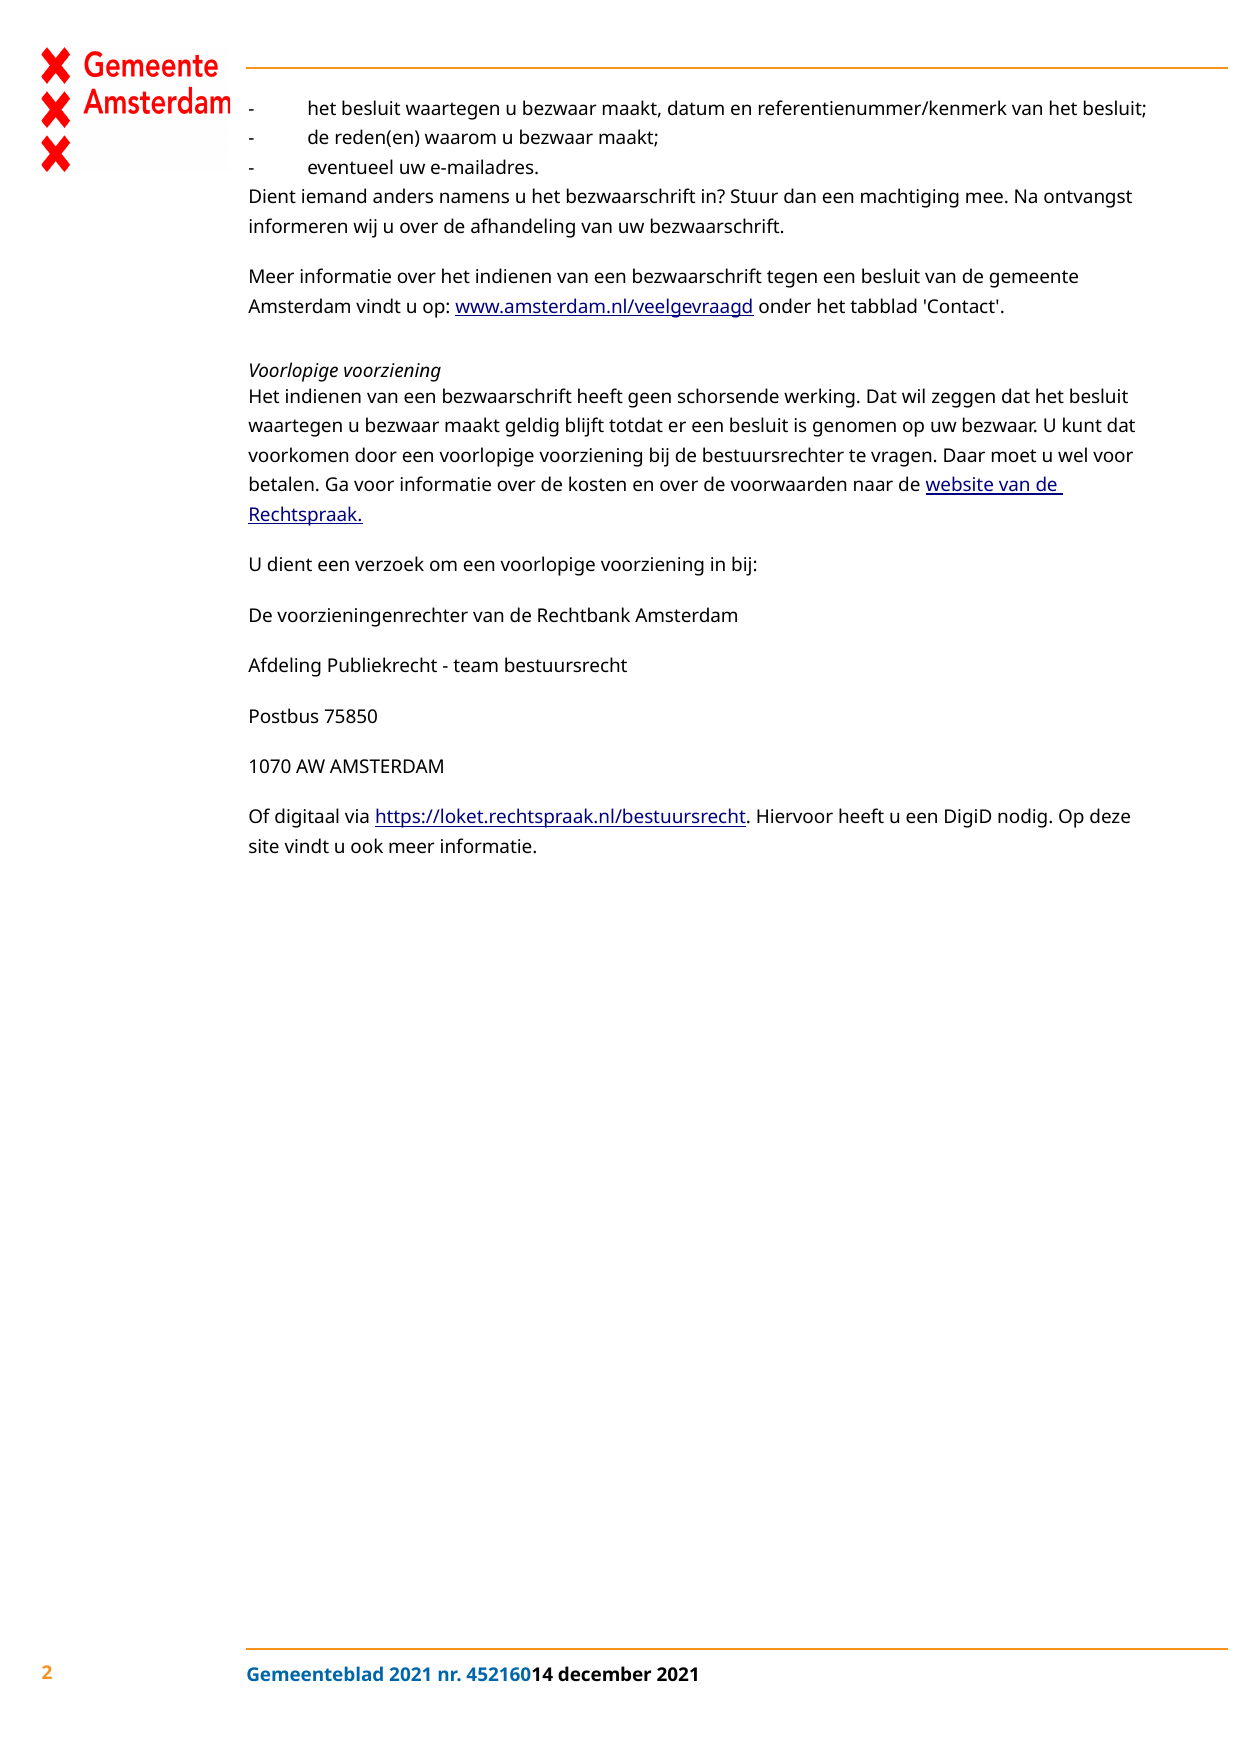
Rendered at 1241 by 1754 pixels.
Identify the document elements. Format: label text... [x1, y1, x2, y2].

text Afdeling Publiekrecht - team bestuursrecht [248, 652, 1152, 678]
list eventueel uw e-mailadres. [248, 154, 1152, 180]
text Het indienen van een bezwaarschrift heeft geen schorsende werking. Dat wil zeggen dat het besluit waartegen u bezwaar maakt geldig blijft totdat er een besluit is genomen op uw bezwaar. U kunt dat voorkomen door een voorlopige voorziening bij de bestuursrechter te vragen. Daar moet u wel voor betalen. Ga voor informatie over de kosten en over de voorwaarden naar de website van de Rechtspraak. [248, 383, 1152, 527]
text Dient iemand anders namens u het bezwaarschrift in? Stuur dan een machtiging mee. Na ontvangst informeren wij u over de afhandeling van uw bezwaarschrift. [248, 183, 1152, 239]
picture [41, 47, 231, 172]
text Meer informatie over het indienen van een bezwaarschrift tegen een besluit van de gemeente Amsterdam vindt u op: www.amsterdam.nl/veelgevraagd onder het tabblad 'Contact'. [248, 263, 1152, 319]
text Postbus 75850 [248, 703, 1152, 728]
text 1070 AW AMSTERDAM [248, 753, 1152, 779]
list de reden(en) waarom u bezwaar maakt; [248, 124, 1152, 150]
text De voorzieningenrechter van de Rechtbank Amsterdam [248, 602, 1152, 628]
list het besluit waartegen u bezwaar maakt, datum en referentienummer/kenmerk van het besluit; [248, 95, 1152, 121]
text Voorlopige voorziening [248, 357, 1152, 383]
text Of digitaal via https://loket.rechtspraak.nl/bestuursrecht. Hiervoor heeft u een DigiD nodig. Op deze site vindt u ook meer informatie. [248, 804, 1152, 859]
text U dient een verzoek om een voorlopige voorziening in bij: [248, 552, 1152, 577]
